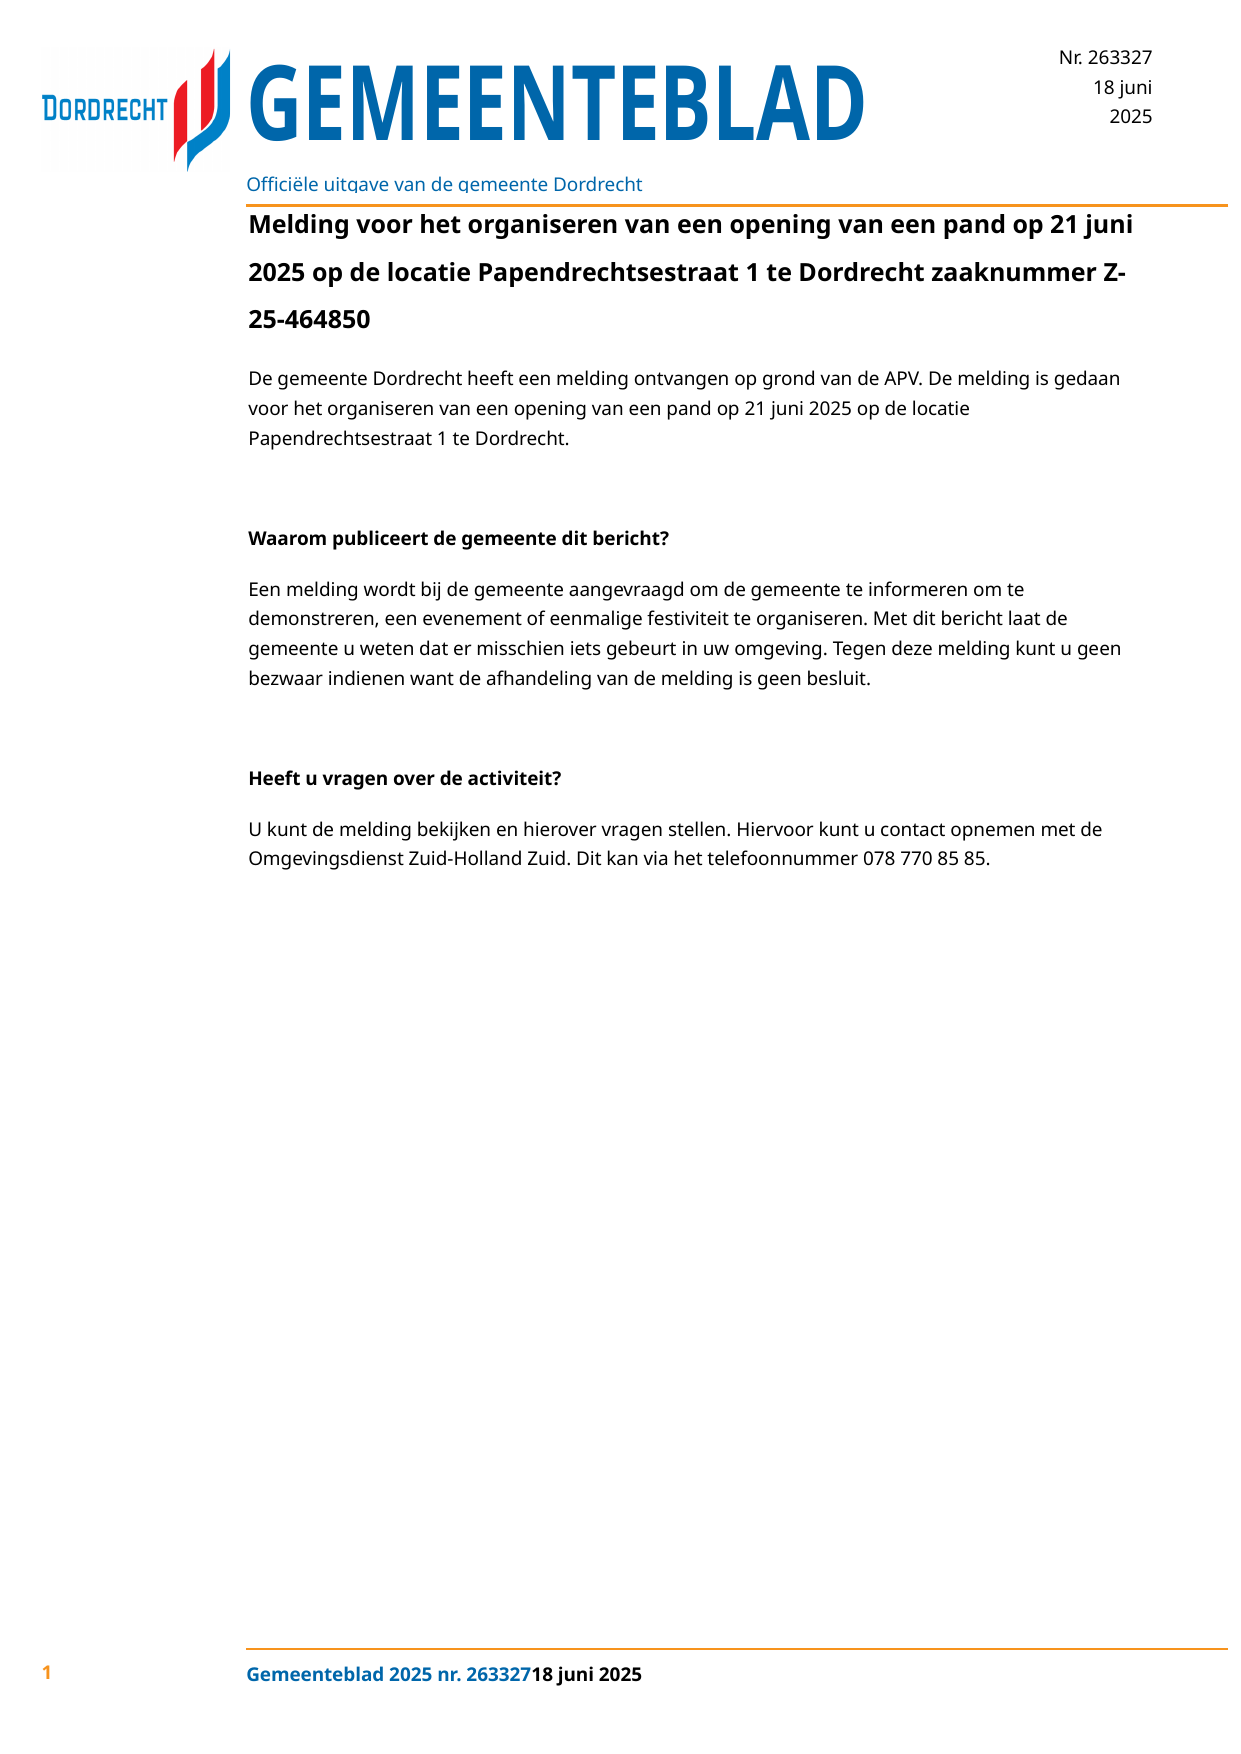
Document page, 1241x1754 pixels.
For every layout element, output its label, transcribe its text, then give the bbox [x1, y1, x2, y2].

text U kunt de melding bekijken en hierover vragen stellen. Hiervoor kunt u contact opnemen met de Omgevingsdienst Zuid-Holland Zuid. Dit kan via het telefoonnummer 078 770 85 85. [248, 816, 1152, 871]
picture [41, 47, 231, 172]
text Een melding wordt bij de gemeente aangevraagd om de gemeente te informeren om te demonstreren, een evenement of eenmalige festiviteit te organiseren. Met dit bericht laat de gemeente u weten dat er misschien iets gebeurt in uw omgeving. Tegen deze melding kunt u geen bezwaar indienen want de afhandeling van de melding is geen besluit. [248, 576, 1152, 690]
text De gemeente Dordrecht heeft een melding ontvangen op grond van de APV. De melding is gedaan voor het organiseren van een opening van een pand op 21 juni 2025 op de locatie Papendrechtsestraat 1 te Dordrecht. [248, 366, 1152, 450]
text Melding voor het organiseren van een opening van een pand op 21 juni 2025 op de locatie Papendrechtsestraat 1 te Dordrecht zaaknummer Z-25-464850 [248, 207, 1152, 336]
text Heeft u vragen over de activiteit? [248, 766, 1152, 791]
text Waarom publiceert de gemeente dit bericht? [248, 526, 1152, 551]
